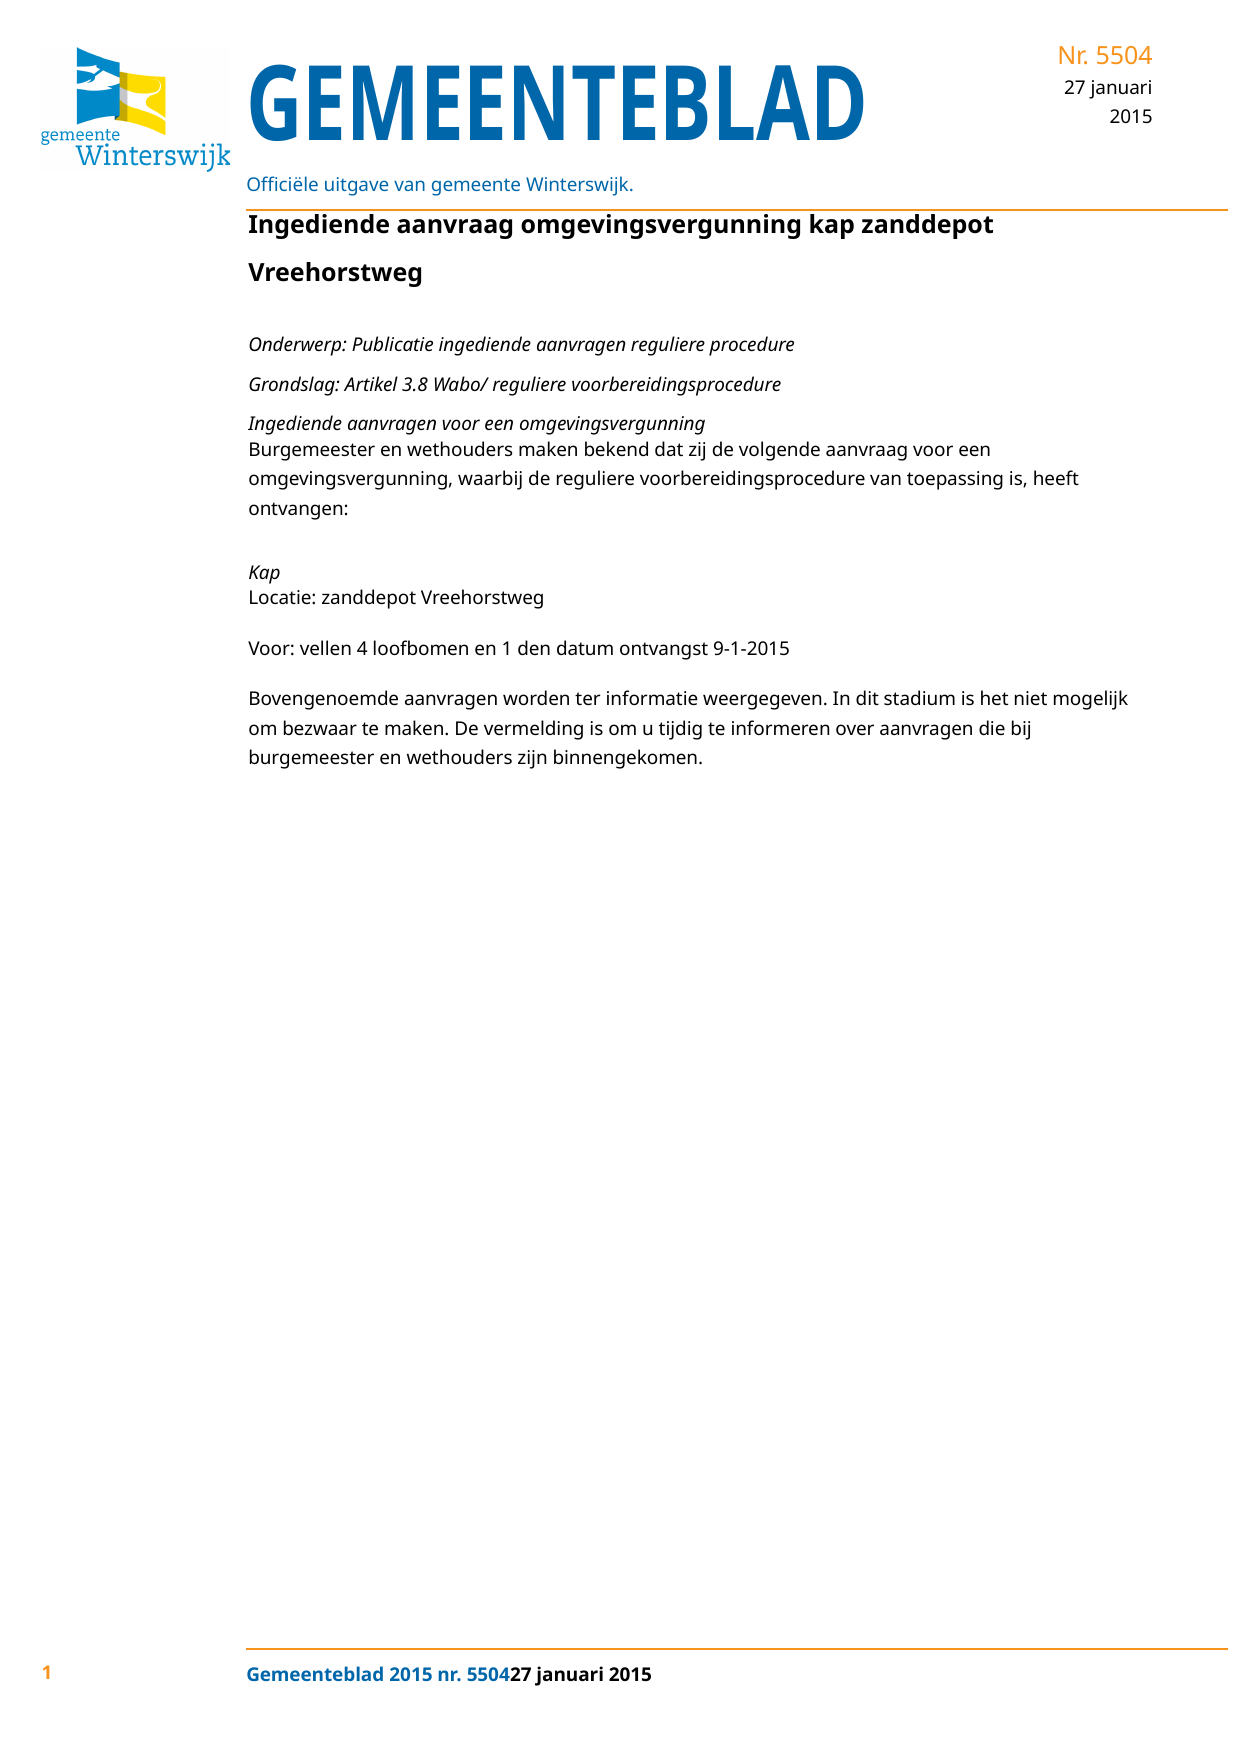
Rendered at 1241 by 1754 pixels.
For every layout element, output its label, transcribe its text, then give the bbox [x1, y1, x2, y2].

picture [41, 47, 231, 172]
text Locatie: zanddepot Vreehorstweg [248, 584, 1152, 610]
text Ingediende aanvragen voor een omgevingsvergunning [248, 410, 1152, 436]
text Onderwerp: Publicatie ingediende aanvragen reguliere procedure [248, 331, 1152, 357]
picture [225, 153, 231, 162]
text Bovengenoemde aanvragen worden ter informatie weergegeven. In dit stadium is het niet mogelijk om bezwaar te maken. De vermelding is om u tijdig te informeren over aanvragen die bij burgemeester en wethouders zijn binnengekomen. [248, 685, 1152, 770]
text Kap [248, 559, 1152, 584]
text Burgemeester en wethouders maken bekend dat zij de volgende aanvraag voor een omgevingsvergunning, waarbij de reguliere voorbereidingsprocedure van toepassing is, heeft ontvangen: [248, 436, 1152, 521]
text Voor: vellen 4 loofbomen en 1 den datum ontvangst 9-1-2015 [248, 635, 1152, 661]
text Grondslag: Artikel 3.8 Wabo/ reguliere voorbereidingsprocedure [248, 371, 1152, 396]
text Ingediende aanvraag omgevingsvergunning kap zanddepot Vreehorstweg [248, 211, 1152, 288]
